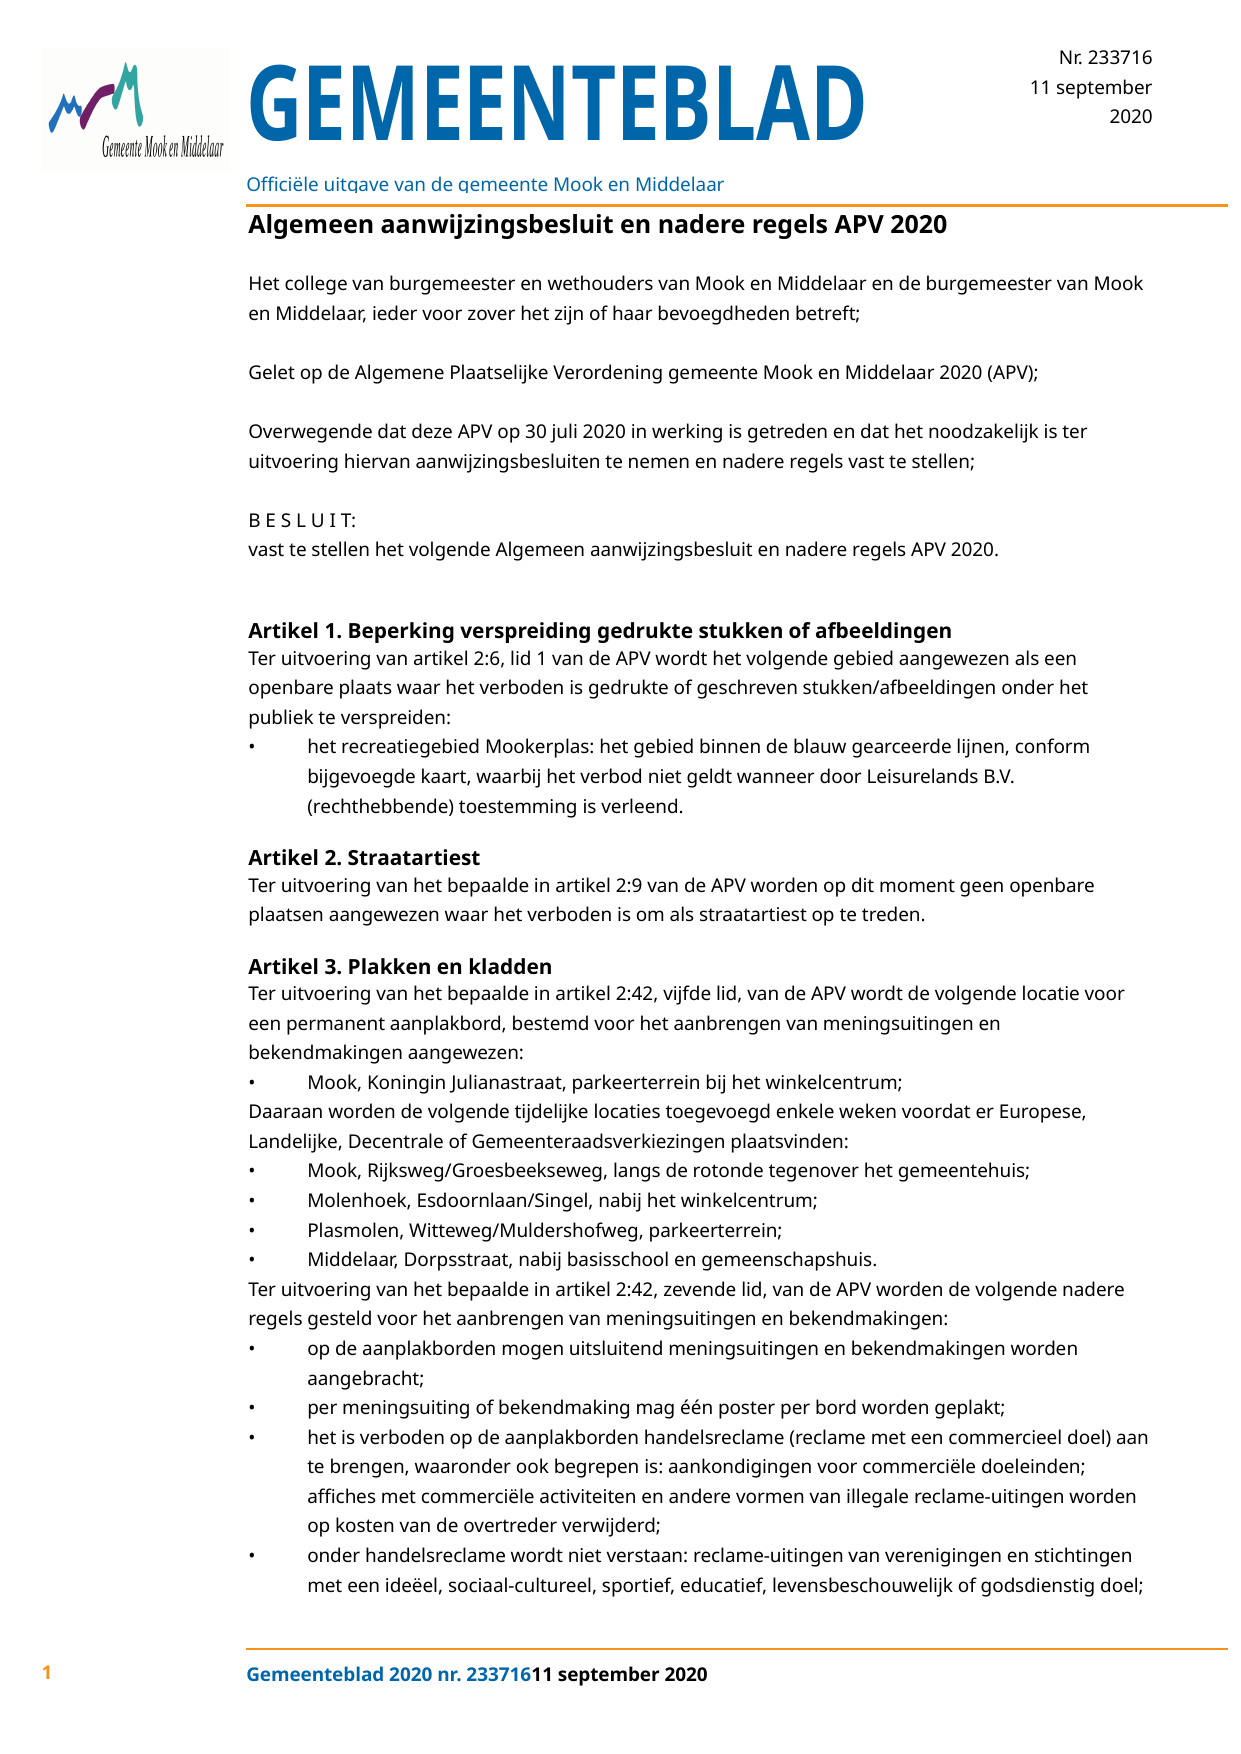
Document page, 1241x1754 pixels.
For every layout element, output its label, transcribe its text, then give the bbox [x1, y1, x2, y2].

text Ter uitvoering van het bepaalde in artikel 2:42, vijfde lid, van de APV wordt de volgende locatie voor een permanent aanplakbord, bestemd voor het aanbrengen van meningsuitingen en bekendmakingen aangewezen: [248, 980, 1152, 1065]
list per meningsuiting of bekendmaking mag één poster per bord worden geplakt; [248, 1394, 1152, 1420]
list Middelaar, Dorpsstraat, nabij basisschool en gemeenschapshuis. [248, 1246, 1152, 1272]
text Ter uitvoering van het bepaalde in artikel 2:42, zevende lid, van de APV worden de volgende nadere regels gesteld voor het aanbrengen van meningsuitingen en bekendmakingen: [248, 1276, 1152, 1331]
list Mook, Koningin Julianastraat, parkeerterrein bij het winkelcentrum; [248, 1069, 1152, 1095]
text Gelet op de Algemene Plaatselijke Verordening gemeente Mook en Middelaar 2020 (APV); [248, 359, 1152, 385]
list Molenhoek, Esdoornlaan/Singel, nabij het winkelcentrum; [248, 1187, 1152, 1213]
list onder handelsreclame wordt niet verstaan: reclame-uitingen van verenigingen en stichtingen met een ideëel, sociaal-cultureel, sportief, educatief, levensbeschouwelijk of godsdienstig doel; [248, 1542, 1152, 1598]
picture [41, 47, 231, 172]
text Daaraan worden de volgende tijdelijke locaties toegevoegd enkele weken voordat er Europese, Landelijke, Decentrale of Gemeenteraadsverkiezingen plaatsvinden: [248, 1098, 1152, 1154]
text Ter uitvoering van het bepaalde in artikel 2:9 van de APV worden op dit moment geen openbare plaatsen aangewezen waar het verboden is om als straatartiest op te treden. [248, 872, 1152, 927]
text Artikel 1. Beperking verspreiding gedrukte stukken of afbeeldingen [248, 617, 1152, 645]
list Plasmolen, Witteweg/Muldershofweg, parkeerterrein; [248, 1217, 1152, 1243]
list Mook, Rijksweg/Groesbeekseweg, langs de rotonde tegenover het gemeentehuis; [248, 1158, 1152, 1183]
list het is verboden op de aanplakborden handelsreclame (reclame met een commercieel doel) aan te brengen, waaronder ook begrepen is: aankondigingen voor commerciële doeleinden; affiches met commerciële activiteiten en andere vormen van illegale reclame-uitingen worden op kosten van de overtreder verwijderd; [248, 1424, 1152, 1538]
text Artikel 2. Straatartiest [248, 843, 1152, 872]
list het recreatiegebied Mookerplas: het gebied binnen de blauw gearceerde lijnen, conform bijgevoegde kaart, waarbij het verbod niet geldt wanneer door Leisurelands B.V. (rechthebbende) toestemming is verleend. [248, 734, 1152, 819]
text Artikel 3. Plakken en kladden [248, 952, 1152, 980]
text B E S L U I T: [248, 507, 1152, 533]
text vast te stellen het volgende Algemeen aanwijzingsbesluit en nadere regels APV 2020. [248, 537, 1152, 562]
text Overwegende dat deze APV op 30 juli 2020 in werking is getreden en dat het noodzakelijk is ter uitvoering hiervan aanwijzingsbesluiten te nemen en nadere regels vast te stellen; [248, 418, 1152, 473]
text Algemeen aanwijzingsbesluit en nadere regels APV 2020 [248, 207, 1152, 241]
text Ter uitvoering van artikel 2:6, lid 1 van de APV wordt het volgende gebied aangewezen als een openbare plaats waar het verboden is gedrukte of geschreven stukken/afbeeldingen onder het publiek te verspreiden: [248, 645, 1152, 730]
text Het college van burgemeester en wethouders van Mook en Middelaar en de burgemeester van Mook en Middelaar, ieder voor zover het zijn of haar bevoegdheden betreft; [248, 270, 1152, 326]
list op de aanplakborden mogen uitsluitend meningsuitingen en bekendmakingen worden aangebracht; [248, 1335, 1152, 1391]
